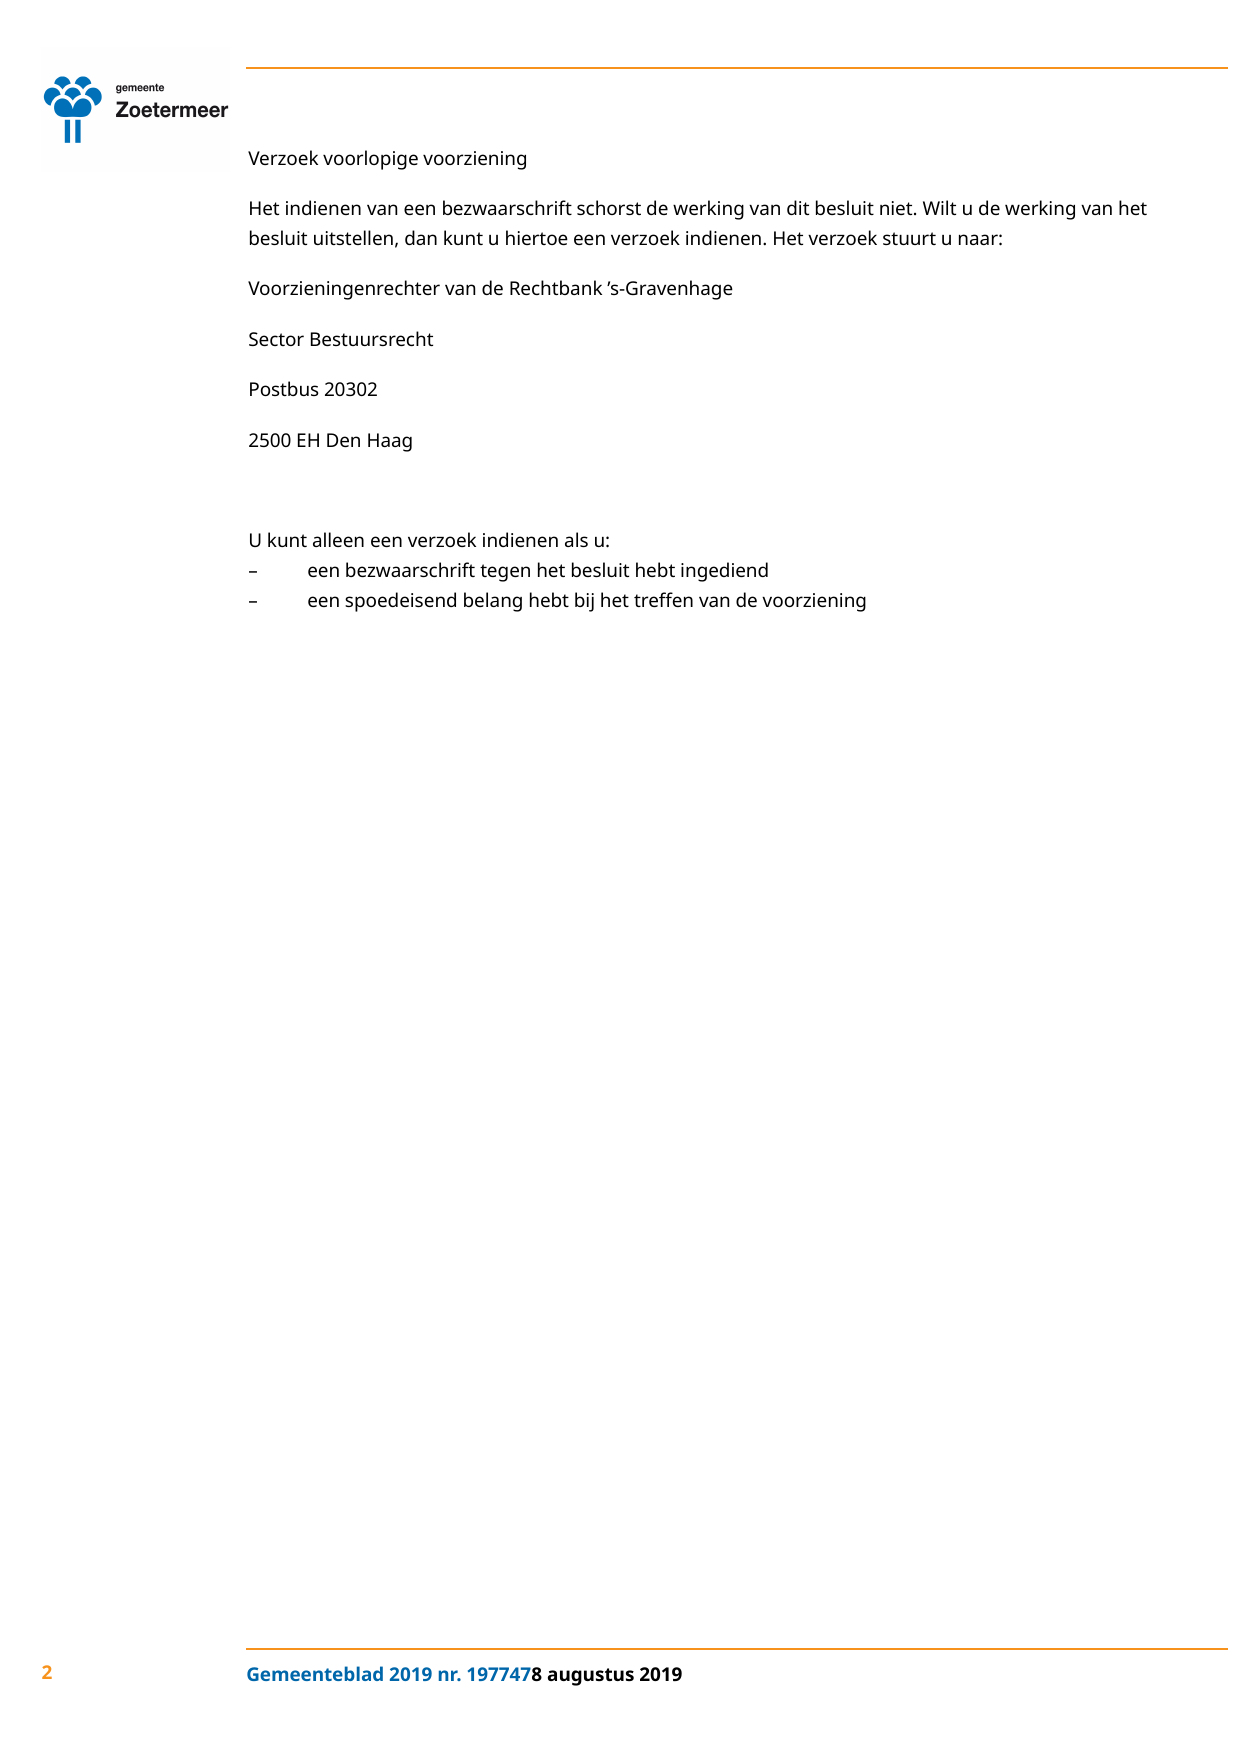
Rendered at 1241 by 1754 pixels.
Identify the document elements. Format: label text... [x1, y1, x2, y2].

text Postbus 20302 [248, 376, 1152, 402]
text U kunt alleen een verzoek indienen als u: [248, 528, 1152, 553]
picture [41, 47, 231, 172]
text Sector Bestuursrecht [248, 326, 1152, 352]
text 2500 EH Den Haag [248, 427, 1152, 453]
list een bezwaarschrift tegen het besluit hebt ingediend [248, 557, 1152, 583]
text Het indienen van een bezwaarschrift schorst de werking van dit besluit niet. Wilt u de werking van het besluit uitstellen, dan kunt u hiertoe een verzoek indienen. Het verzoek stuurt u naar: [248, 196, 1152, 251]
text Verzoek voorlopige voorziening [248, 145, 1152, 171]
text Voorzieningenrechter van de Rechtbank ’s-Gravenhage [248, 276, 1152, 301]
list een spoedeisend belang hebt bij het treffen van de voorziening [248, 587, 1152, 613]
